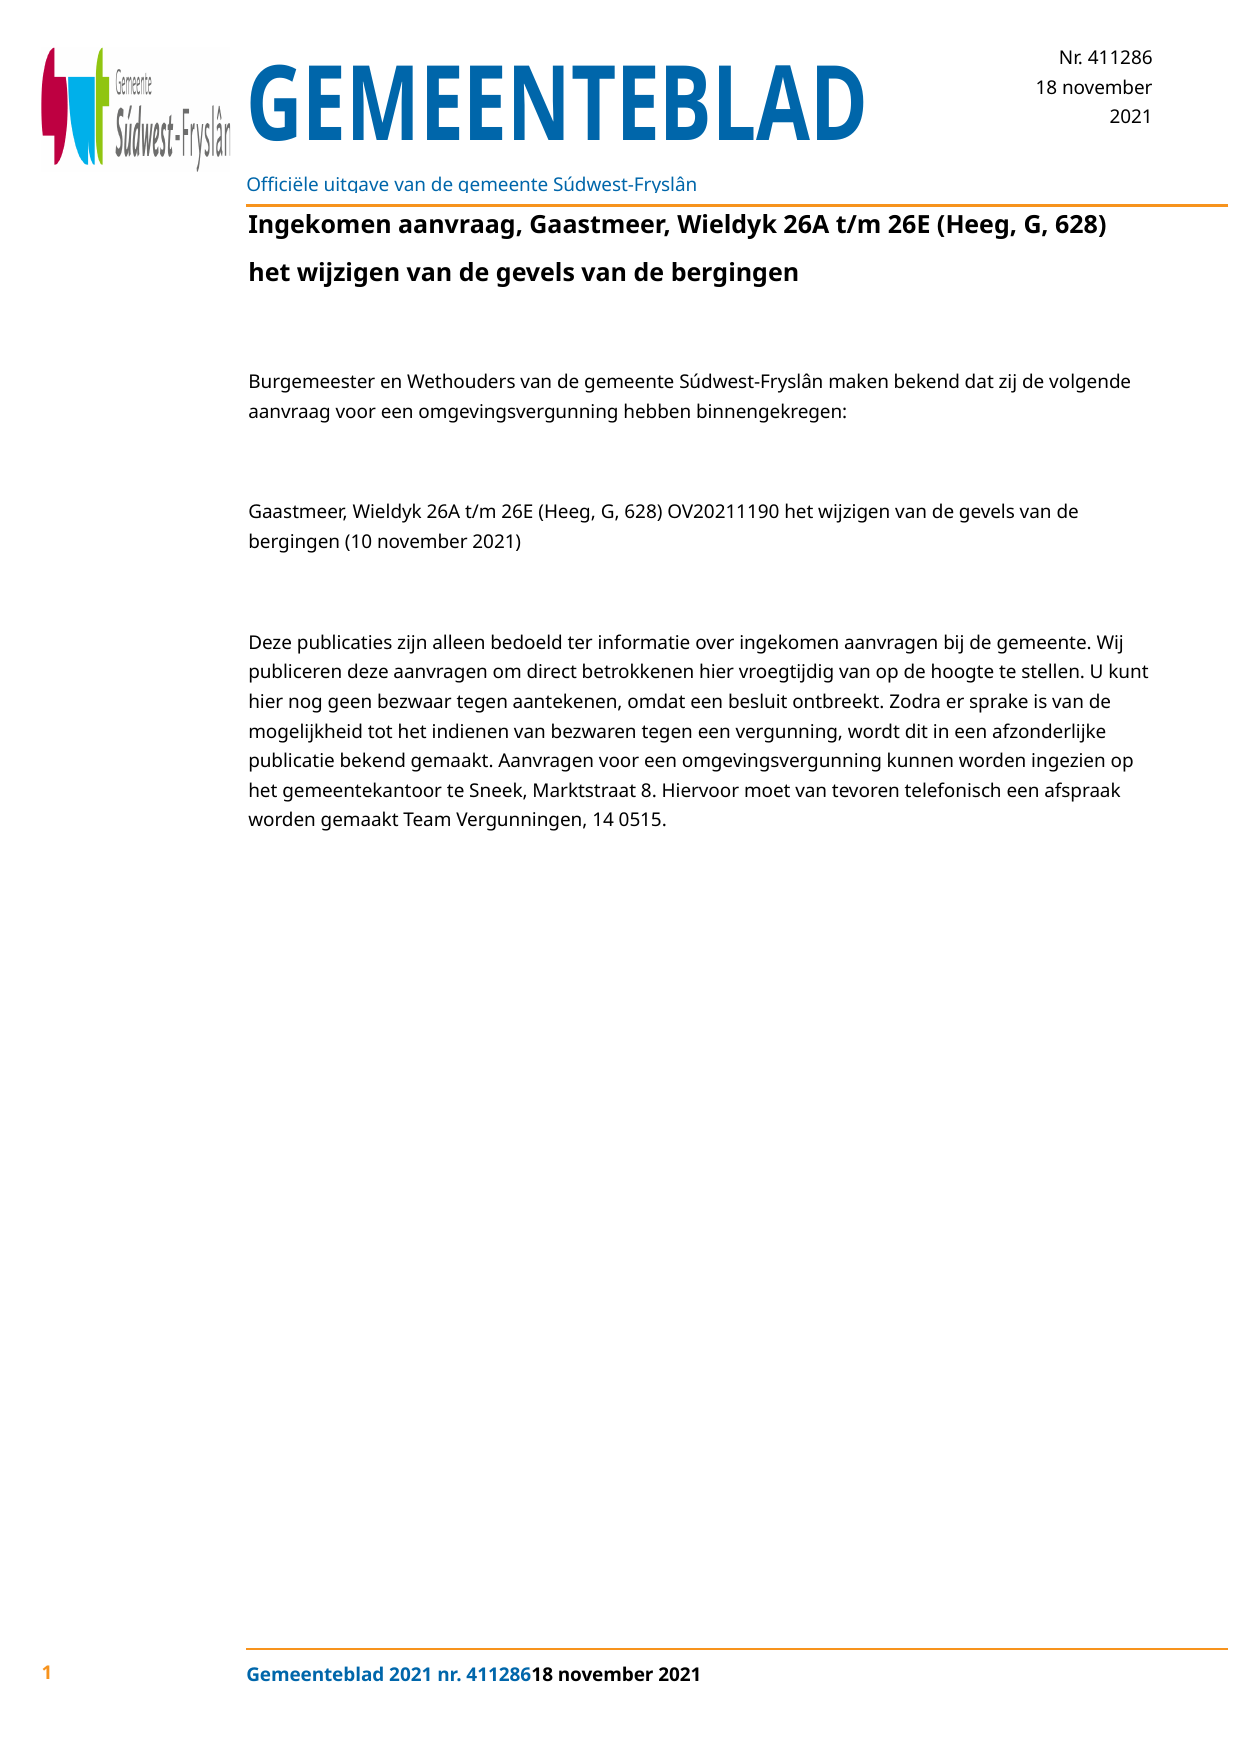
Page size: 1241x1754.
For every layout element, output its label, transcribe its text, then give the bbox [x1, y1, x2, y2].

text Gaastmeer, Wieldyk 26A t/m 26E (Heeg, G, 628) OV20211190 het wijzigen van de gevels van de bergingen (10 november 2021) [248, 499, 1152, 554]
text Ingekomen aanvraag, Gaastmeer, Wieldyk 26A t/m 26E (Heeg, G, 628) het wijzigen van de gevels van de bergingen [248, 207, 1152, 288]
text Burgemeester en Wethouders van de gemeente Súdwest-Fryslân maken bekend dat zij de volgende aanvraag voor een omgevingsvergunning hebben binnengekregen: [248, 368, 1152, 424]
text Deze publicaties zijn alleen bedoeld ter informatie over ingekomen aanvragen bij de gemeente. Wij publiceren deze aanvragen om direct betrokkenen hier vroegtijdig van op de hoogte te stellen. U kunt hier nog geen bezwaar tegen aantekenen, omdat een besluit ontbreekt. Zodra er sprake is van de mogelijkheid tot het indienen van bezwaren tegen een vergunning, wordt dit in een afzonderlijke publicatie bekend gemaakt. Aanvragen voor een omgevingsvergunning kunnen worden ingezien op het gemeentekantoor te Sneek, Marktstraat 8. Hiervoor moet van tevoren telefonisch een afspraak worden gemaakt Team Vergunningen, 14 0515. [248, 629, 1152, 832]
picture [41, 47, 231, 172]
